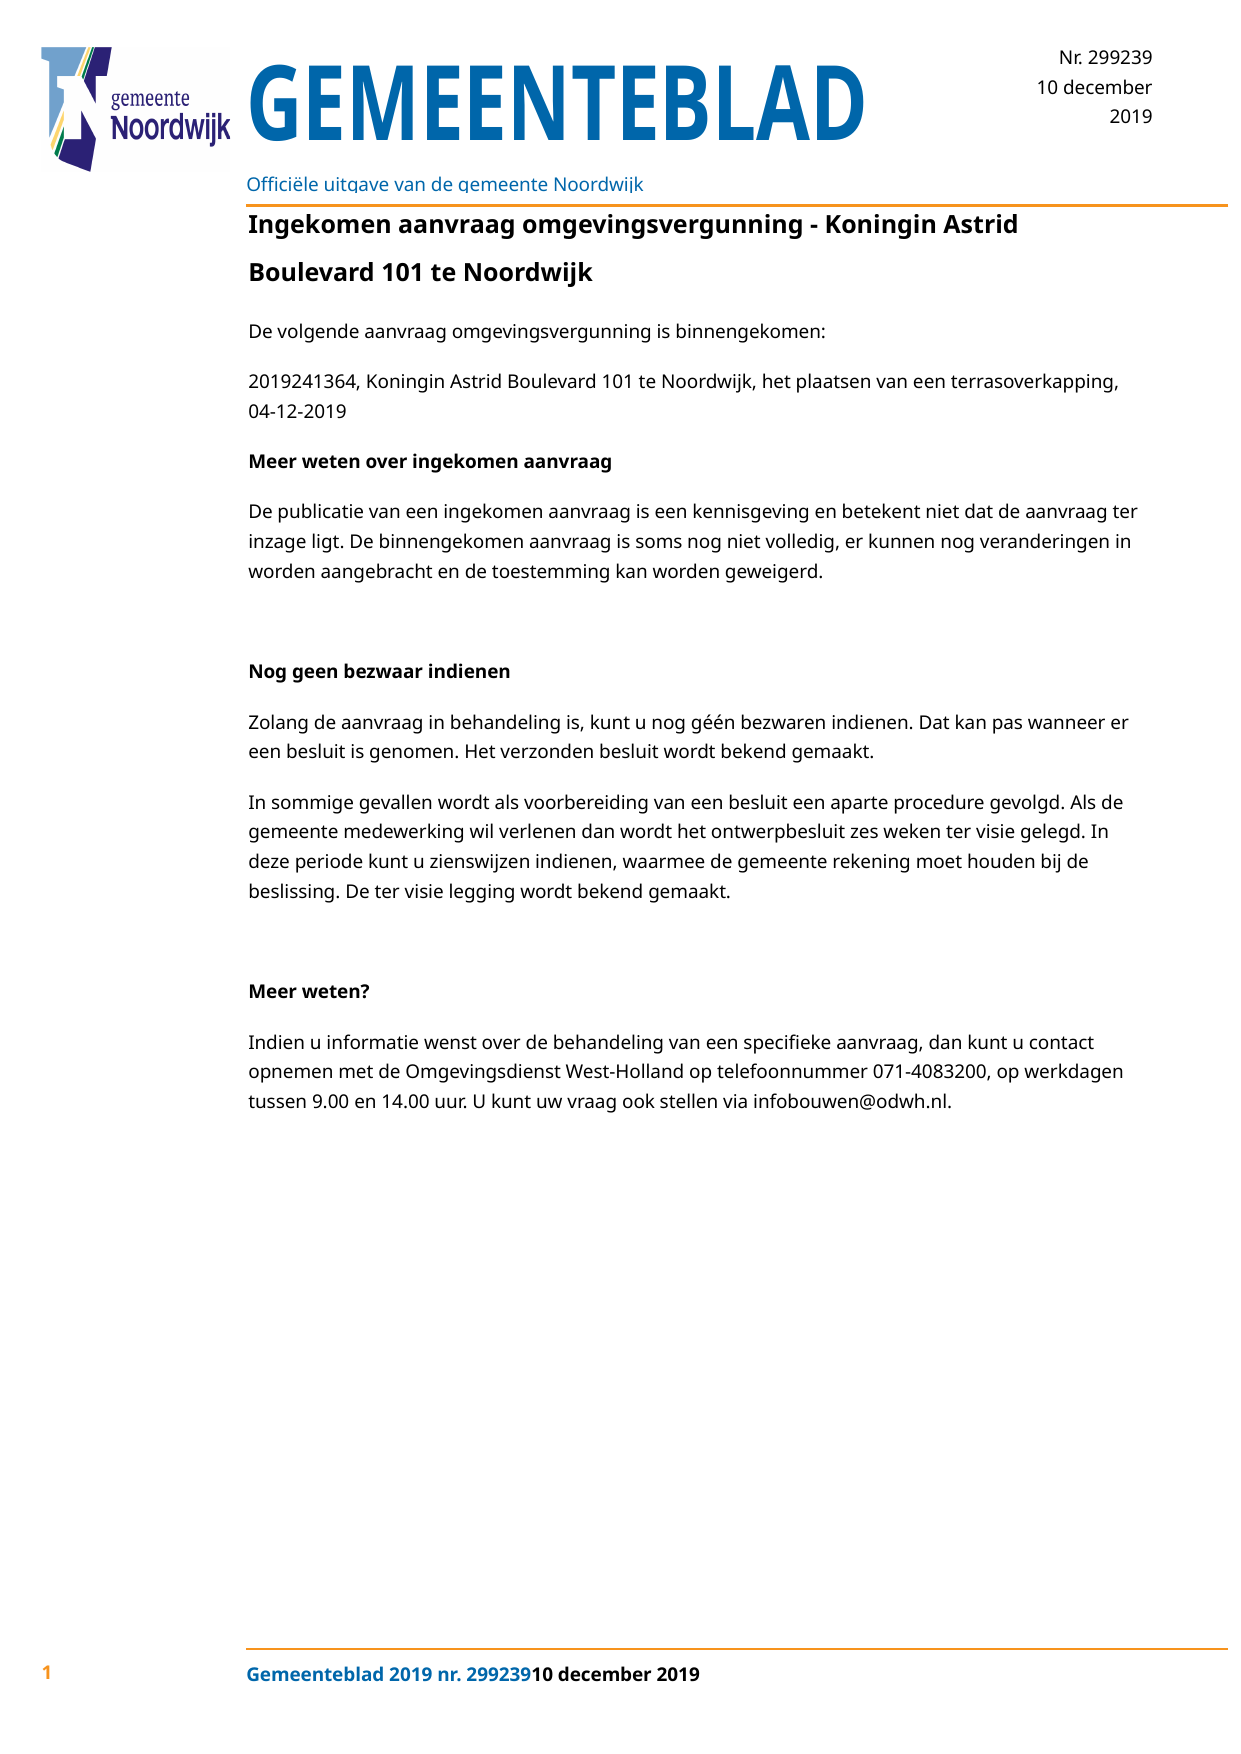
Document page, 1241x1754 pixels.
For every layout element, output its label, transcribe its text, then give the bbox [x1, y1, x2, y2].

text Meer weten? [248, 979, 1152, 1004]
text Nog geen bezwaar indienen [248, 659, 1152, 684]
text In sommige gevallen wordt als voorbereiding van een besluit een aparte procedure gevolgd. Als de gemeente medewerking wil verlenen dan wordt het ontwerpbesluit zes weken ter visie gelegd. In deze periode kunt u zienswijzen indienen, waarmee de gemeente rekening moet houden bij de beslissing. De ter visie legging wordt bekend gemaakt. [248, 789, 1152, 904]
text Meer weten over ingekomen aanvraag [248, 448, 1152, 474]
text 2019241364, Koningin Astrid Boulevard 101 te Noordwijk, het plaatsen van een terrasoverkapping, 04-12-2019 [248, 368, 1152, 424]
text Zolang de aanvraag in behandeling is, kunt u nog géén bezwaren indienen. Dat kan pas wanneer er een besluit is genomen. Het verzonden besluit wordt bekend gemaakt. [248, 709, 1152, 764]
picture [41, 47, 231, 172]
text Ingekomen aanvraag omgevingsvergunning - Koningin Astrid Boulevard 101 te Noordwijk [248, 207, 1152, 288]
text De volgende aanvraag omgevingsvergunning is binnengekomen: [248, 318, 1152, 344]
text De publicatie van een ingekomen aanvraag is een kennisgeving en betekent niet dat de aanvraag ter inzage ligt. De binnengekomen aanvraag is soms nog niet volledig, er kunnen nog veranderingen in worden aangebracht en de toestemming kan worden geweigerd. [248, 499, 1152, 584]
text Indien u informatie wenst over de behandeling van een specifieke aanvraag, dan kunt u contact opnemen met de Omgevingsdienst West-Holland op telefoonnummer 071-4083200, op werkdagen tussen 9.00 en 14.00 uur. U kunt uw vraag ook stellen via infobouwen@odwh.nl. [248, 1029, 1152, 1114]
